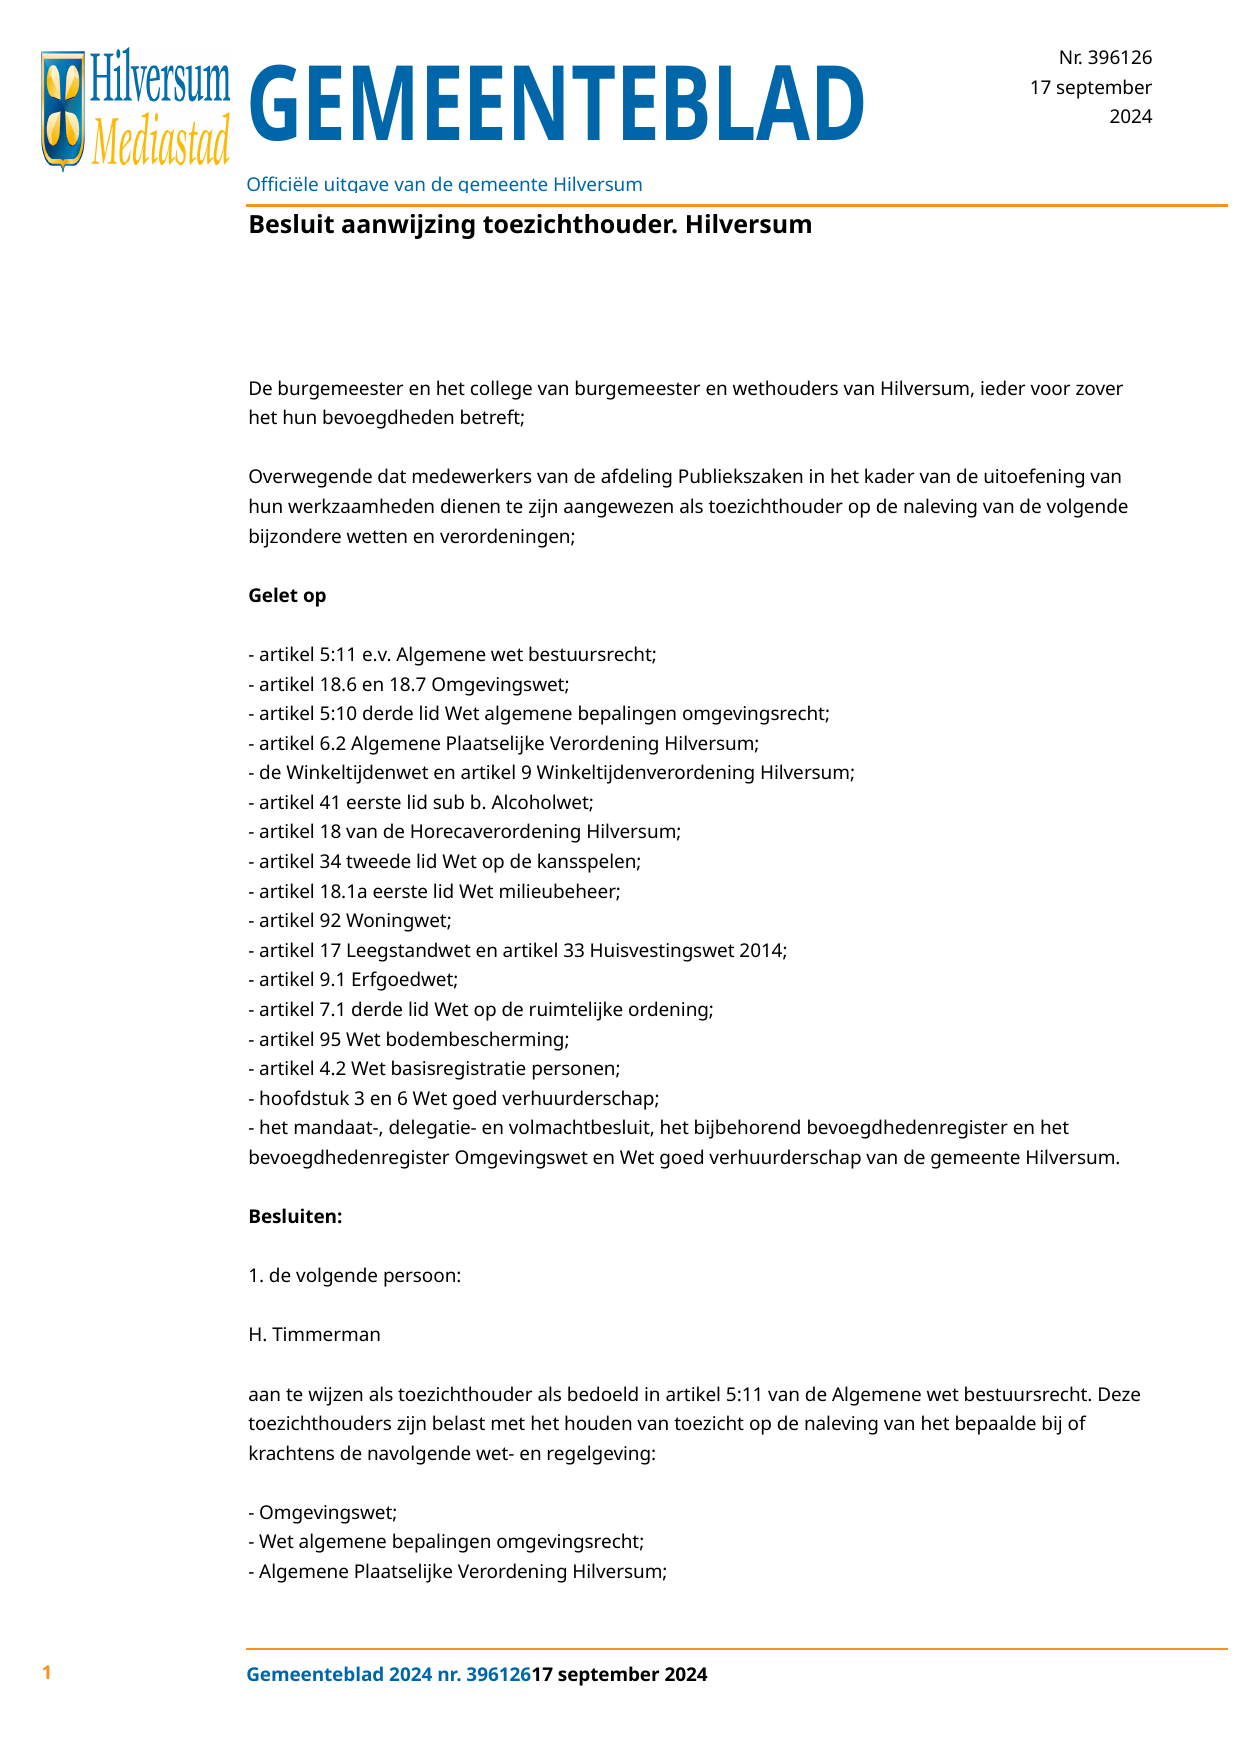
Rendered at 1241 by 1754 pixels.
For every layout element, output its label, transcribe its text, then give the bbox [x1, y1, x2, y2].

text - Omgevingswet; [248, 1499, 1152, 1525]
text - artikel 4.2 Wet basisregistratie personen; [248, 1055, 1152, 1081]
text - artikel 18.6 en 18.7 Omgevingswet; [248, 671, 1152, 696]
text - artikel 34 tweede lid Wet op de kansspelen; [248, 848, 1152, 874]
text aan te wijzen als toezichthouder als bedoeld in artikel 5:11 van de Algemene wet bestuursrecht. Deze toezichthouders zijn belast met het houden van toezicht op de naleving van het bepaalde bij of krachtens de navolgende wet- en regelgeving: [248, 1381, 1152, 1466]
text - de Winkeltijdenwet en artikel 9 Winkeltijdenverordening Hilversum; [248, 759, 1152, 785]
text - artikel 6.2 Algemene Plaatselijke Verordening Hilversum; [248, 730, 1152, 756]
text - het mandaat-, delegatie- en volmachtbesluit, het bijbehorend bevoegdhedenregister en het bevoegdhedenregister Omgevingswet en Wet goed verhuurderschap van de gemeente Hilversum. [248, 1114, 1152, 1170]
text De burgemeester en het college van burgemeester en wethouders van Hilversum, ieder voor zover het hun bevoegdheden betreft; [248, 375, 1152, 430]
text - artikel 18 van de Horecaverordening Hilversum; [248, 819, 1152, 844]
picture [41, 47, 231, 172]
text - artikel 41 eerste lid sub b. Alcoholwet; [248, 789, 1152, 815]
text - hoofdstuk 3 en 6 Wet goed verhuurderschap; [248, 1085, 1152, 1111]
text - artikel 9.1 Erfgoedwet; [248, 967, 1152, 992]
text - artikel 17 Leegstandwet en artikel 33 Huisvestingswet 2014; [248, 937, 1152, 963]
text - Wet algemene bepalingen omgevingsrecht; [248, 1529, 1152, 1554]
text - artikel 18.1a eerste lid Wet milieubeheer; [248, 878, 1152, 903]
text - artikel 92 Woningwet; [248, 907, 1152, 933]
text - artikel 5:11 e.v. Algemene wet bestuursrecht; [248, 641, 1152, 667]
text - artikel 5:10 derde lid Wet algemene bepalingen omgevingsrecht; [248, 700, 1152, 726]
text Overwegende dat medewerkers van de afdeling Publiekszaken in het kader van de uitoefening van hun werkzaamheden dienen te zijn aangewezen als toezichthouder op de naleving van de volgende bijzondere wetten en verordeningen; [248, 464, 1152, 548]
text - artikel 95 Wet bodembescherming; [248, 1026, 1152, 1051]
text Besluiten: [248, 1203, 1152, 1229]
text Besluit aanwijzing toezichthouder. Hilversum [248, 207, 1152, 241]
text - Algemene Plaatselijke Verordening Hilversum; [248, 1558, 1152, 1584]
text 1. de volgende persoon: [248, 1262, 1152, 1288]
text H. Timmerman [248, 1322, 1152, 1347]
text - artikel 7.1 derde lid Wet op de ruimtelijke ordening; [248, 996, 1152, 1022]
text Gelet op [248, 582, 1152, 608]
